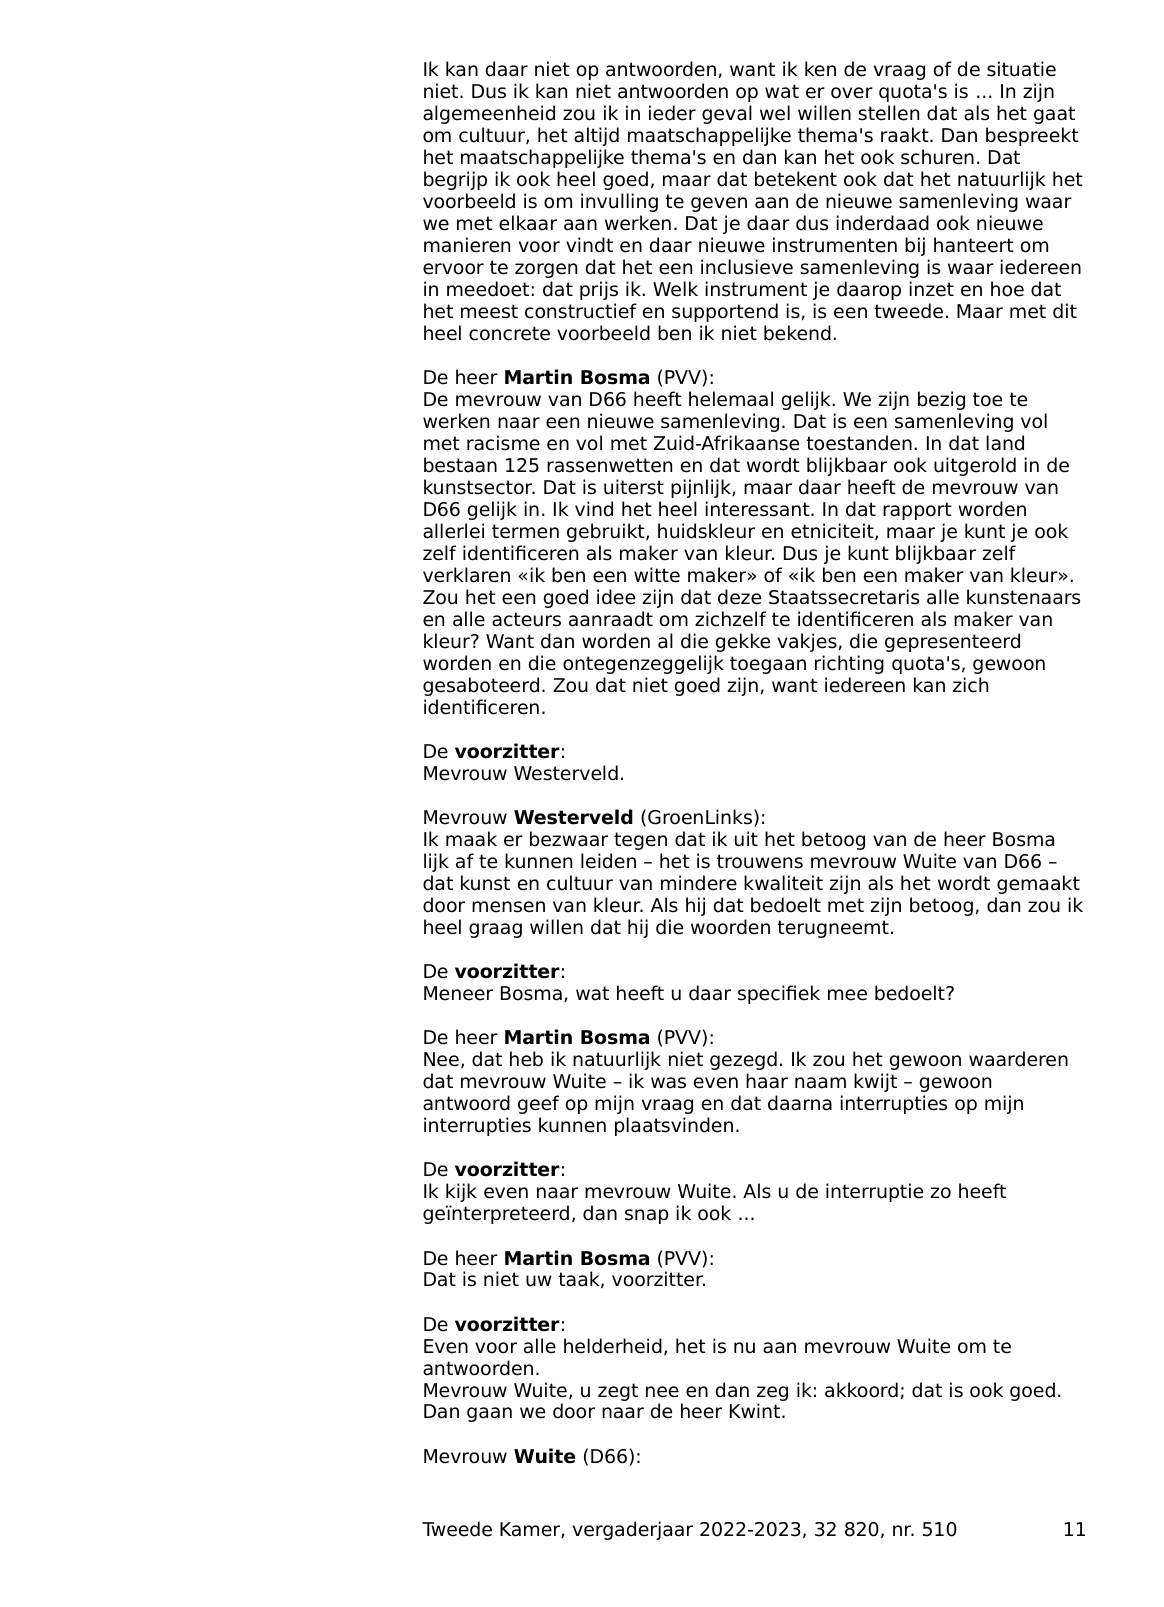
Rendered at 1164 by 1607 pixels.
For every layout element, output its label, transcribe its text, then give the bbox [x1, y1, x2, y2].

text Ik maak er bezwaar tegen dat ik uit het betoog van de heer Bosma lijk af te kunnen leiden – het is trouwens mevrouw Wuite van D66 – dat kunst en cultuur van mindere kwaliteit zijn als het wordt gemaakt door mensen van kleur. Als hij dat bedoelt met zijn betoog, dan zou ik heel graag willen dat hij die woorden terugneemt. [422, 829, 1087, 939]
text De voorzitter: [422, 741, 1087, 763]
text Ik kijk even naar mevrouw Wuite. Als u de interruptie zo heeft geïnterpreteerd, dan snap ik ook ... [422, 1181, 1087, 1225]
text Mevrouw Westerveld (GroenLinks): [422, 807, 1087, 829]
text De heer Martin Bosma (PVV): [422, 1027, 1087, 1049]
text De heer Martin Bosma (PVV): [422, 1247, 1087, 1269]
text De voorzitter: [422, 1159, 1087, 1181]
text Meneer Bosma, wat heeft u daar specifiek mee bedoelt? [422, 983, 1087, 1005]
text Mevrouw Westerveld. [422, 763, 1087, 785]
text De voorzitter: [422, 1313, 1087, 1336]
text De heer Martin Bosma (PVV): [422, 367, 1087, 389]
text Mevrouw Wuite, u zegt nee en dan zeg ik: akkoord; dat is ook goed. Dan gaan we door naar de heer Kwint. [422, 1379, 1087, 1423]
text Nee, dat heb ik natuurlijk niet gezegd. Ik zou het gewoon waarderen dat mevrouw Wuite – ik was even haar naam kwijt – gewoon antwoord geef op mijn vraag en dat daarna interrupties op mijn interrupties kunnen plaatsvinden. [422, 1049, 1087, 1137]
text Mevrouw Wuite (D66): [422, 1446, 1087, 1468]
text De voorzitter: [422, 961, 1087, 983]
text Even voor alle helderheid, het is nu aan mevrouw Wuite om te antwoorden. [422, 1336, 1087, 1379]
text De mevrouw van D66 heeft helemaal gelijk. We zijn bezig toe te werken naar een nieuwe samenleving. Dat is een samenleving vol met racisme en vol met Zuid-Afrikaanse toestanden. In dat land bestaan 125 rassenwetten en dat wordt blijkbaar ook uitgerold in de kunstsector. Dat is uiterst pijnlijk, maar daar heeft de mevrouw van D66 gelijk in. Ik vind het heel interessant. In dat rapport worden allerlei termen gebruikt, huidskleur en etniciteit, maar je kunt je ook zelf identificeren als maker van kleur. Dus je kunt blijkbaar zelf verklaren «ik ben een witte maker» of «ik ben een maker van kleur». Zou het een goed idee zijn dat deze Staatssecretaris alle kunstenaars en alle acteurs aanraadt om zichzelf te identificeren als maker van kleur? Want dan worden al die gekke vakjes, die gepresenteerd worden en die ontegenzeggelijk toegaan richting quota's, gewoon gesaboteerd. Zou dat niet goed zijn, want iedereen kan zich identificeren. [422, 389, 1087, 719]
text Dat is niet uw taak, voorzitter. [422, 1269, 1087, 1291]
text Ik kan daar niet op antwoorden, want ik ken de vraag of de situatie niet. Dus ik kan niet antwoorden op wat er over quota's is ... In zijn algemeenheid zou ik in ieder geval wel willen stellen dat als het gaat om cultuur, het altijd maatschappelijke thema's raakt. Dan bespreekt het maatschappelijke thema's en dan kan het ook schuren. Dat begrijp ik ook heel goed, maar dat betekent ook dat het natuurlijk het voorbeeld is om invulling te geven aan de nieuwe samenleving waar we met elkaar aan werken. Dat je daar dus inderdaad ook nieuwe manieren voor vindt en daar nieuwe instrumenten bij hanteert om ervoor te zorgen dat het een inclusieve samenleving is waar iedereen in meedoet: dat prijs ik. Welk instrument je daarop inzet en hoe dat het meest constructief en supportend is, is een tweede. Maar met dit heel concrete voorbeeld ben ik niet bekend. [422, 59, 1087, 345]
